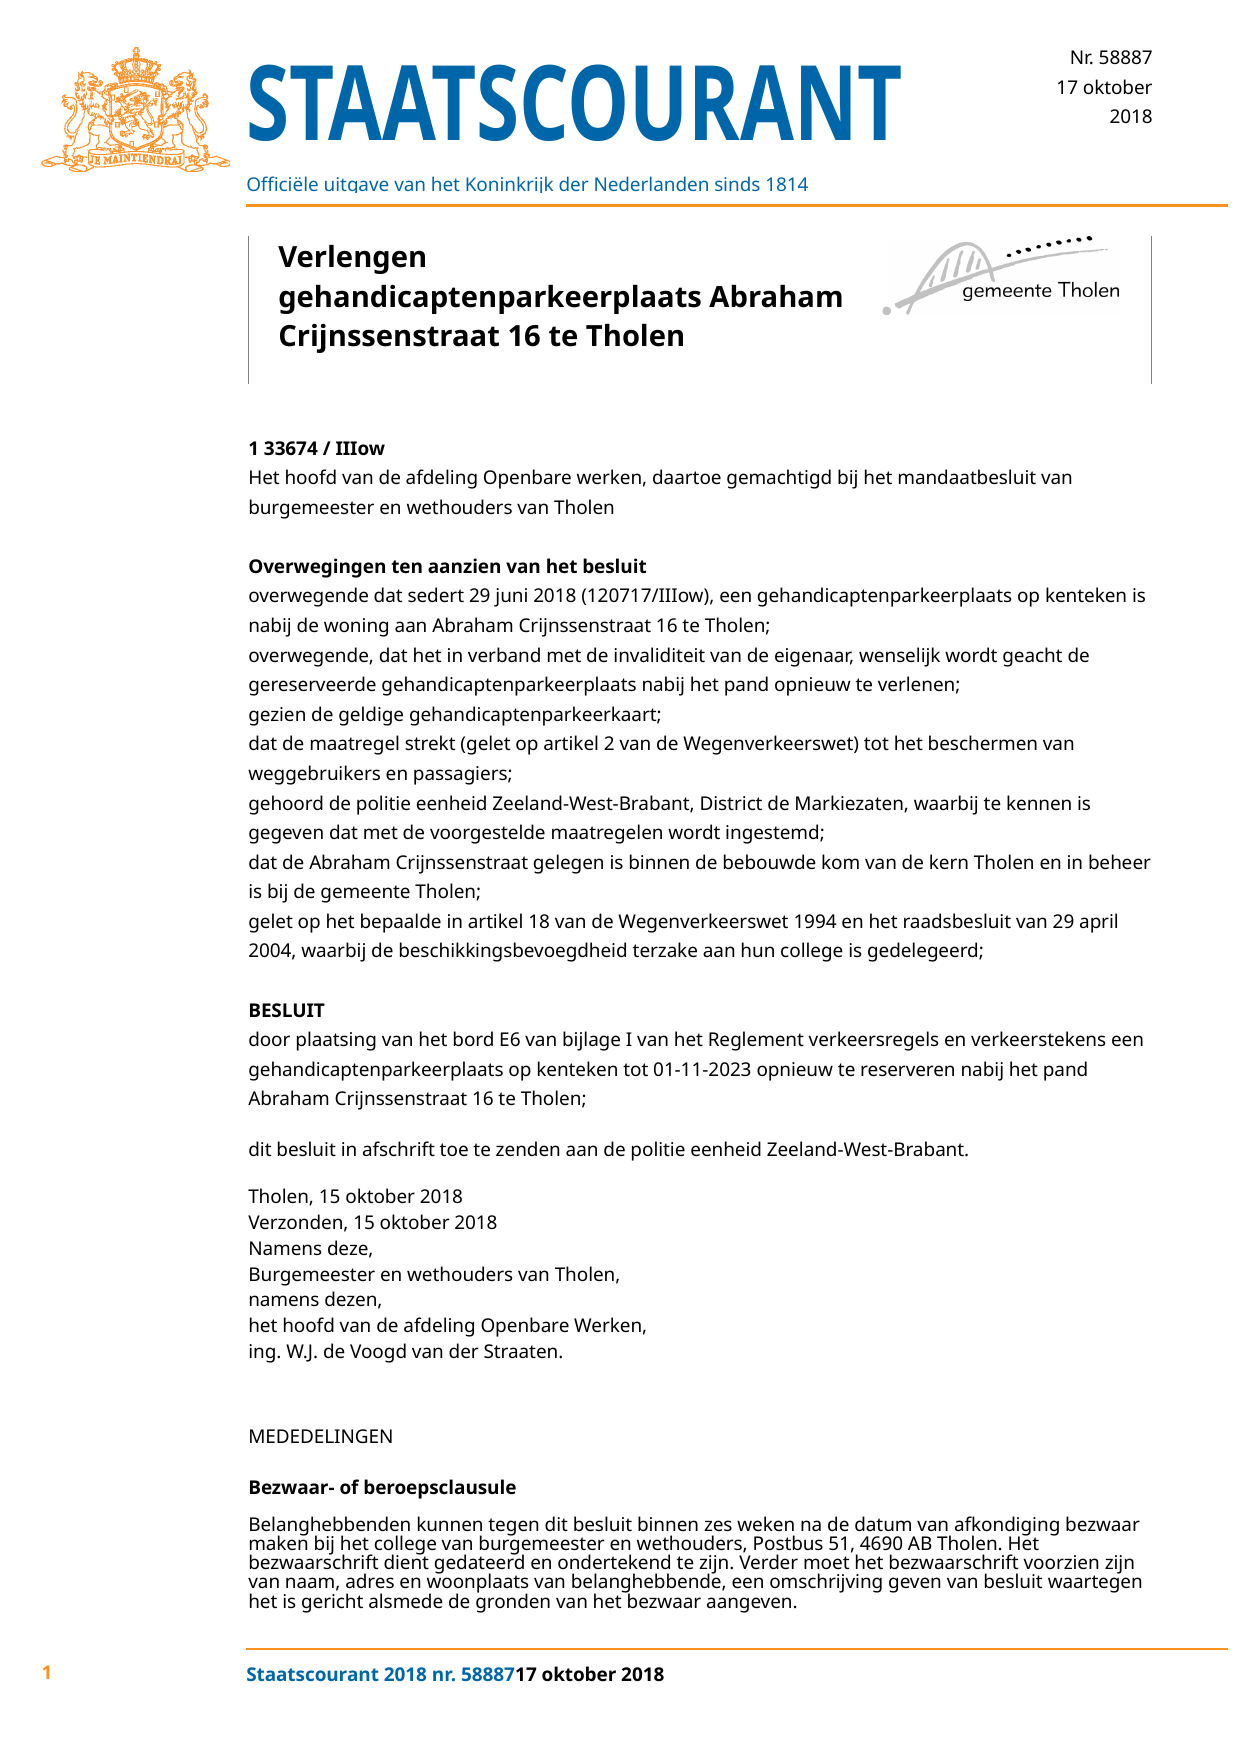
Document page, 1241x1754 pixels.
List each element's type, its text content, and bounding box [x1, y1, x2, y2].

text Het hoofd van de afdeling Openbare werken, daartoe gemachtigd bij het mandaatbesluit van burgemeester en wethouders van Tholen [248, 464, 1152, 519]
text Burgemeester en wethouders van Tholen, [248, 1261, 1152, 1287]
text MEDEDELINGEN [248, 1428, 1152, 1447]
text Tholen, 15 oktober 2018 [248, 1184, 1152, 1209]
text overwegende dat sedert 29 juni 2018 (120717/IIIow), een gehandicaptenparkeerplaats op kenteken is nabij de woning aan Abraham Crijnssenstraat 16 te Tholen; [248, 583, 1152, 638]
text door plaatsing van het bord E6 van bijlage I van het Reglement verkeersregels en verkeerstekens een gehandicaptenparkeerplaats op kenteken tot 01-11-2023 opnieuw te reserveren nabij het pand Abraham Crijnssenstraat 16 te Tholen; [248, 1026, 1152, 1111]
text namens dezen, [248, 1287, 1152, 1312]
text het hoofd van de afdeling Openbare Werken, [248, 1312, 1152, 1338]
text BESLUIT [248, 997, 1152, 1022]
text Bezwaar- of beroepsclausule [248, 1479, 1152, 1498]
text gelet op het bepaalde in artikel 18 van de Wegenverkeerswet 1994 en het raadsbesluit van 29 april 2004, waarbij de beschikkingsbevoegdheid terzake aan hun college is gedelegeerd; [248, 908, 1152, 963]
picture [41, 47, 231, 172]
text Namens deze, [248, 1235, 1152, 1261]
text Belanghebbenden kunnen tegen dit besluit binnen zes weken na de datum van afkondiging bezwaar maken bij het college van burgemeester en wethouders, Postbus 51, 4690 AB Tholen. Het bezwaarschrift dient gedateerd en ondertekend te zijn. Verder moet het bezwaarschrift voorzien zijn van naam, adres en woonplaats van belanghebbende, een omschrijving geven van besluit waartegen het is gericht alsmede de gronden van het bezwaar aangeven. [248, 1516, 1152, 1612]
text gehoord de politie eenheid Zeeland-West-Brabant, District de Markiezaten, waarbij te kennen is gegeven dat met de voorgestelde maatregelen wordt ingestemd; [248, 790, 1152, 845]
table_header [850, 236, 1151, 384]
text gezien de geldige gehandicaptenparkeerkaart; [248, 701, 1152, 727]
text Overwegingen ten aanzien van het besluit [248, 553, 1152, 579]
text dat de maatregel strekt (gelet op artikel 2 van de Wegenverkeerswet) tot het beschermen van weggebruikers en passagiers; [248, 731, 1152, 786]
text Verzonden, 15 oktober 2018 [248, 1209, 1152, 1235]
text 1 33674 / IIIow [248, 435, 1152, 460]
table_header Verlengen gehandicaptenparkeerplaats Abraham Crijnssenstraat 16 te Tholen [249, 236, 850, 384]
text dat de Abraham Crijnssenstraat gelegen is binnen de bebouwde kom van de kern Tholen en in beheer is bij de gemeente Tholen; [248, 849, 1152, 904]
picture [882, 236, 1119, 315]
text dit besluit in afschrift toe te zenden aan de politie eenheid Zeeland-West-Brabant. [248, 1136, 1152, 1162]
text ing. W.J. de Voogd van der Straaten. [248, 1338, 1152, 1364]
text overwegende, dat het in verband met de invaliditeit van de eigenaar, wenselijk wordt geacht de gereserveerde gehandicaptenparkeerplaats nabij het pand opnieuw te verlenen; [248, 642, 1152, 697]
